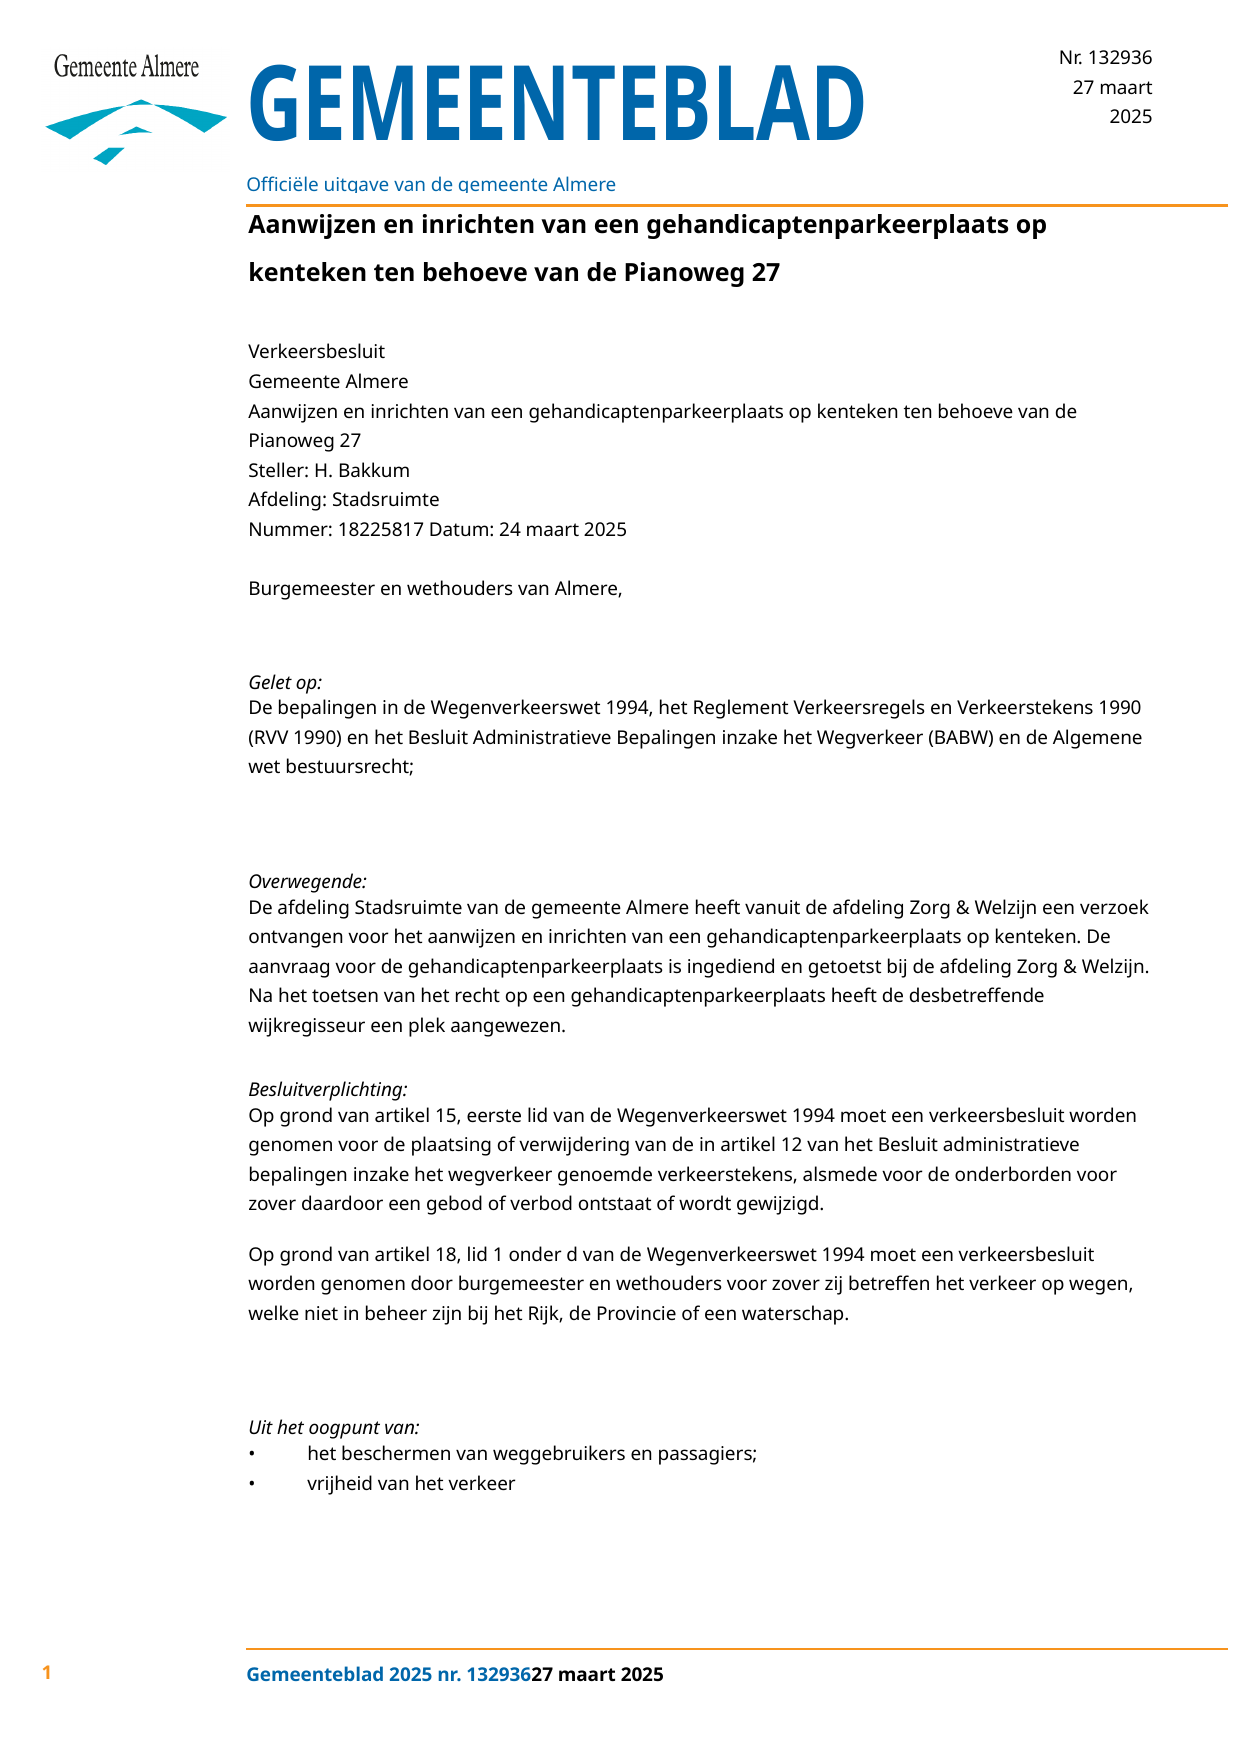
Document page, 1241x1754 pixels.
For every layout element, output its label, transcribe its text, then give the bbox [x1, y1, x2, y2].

list vrijheid van het verkeer [248, 1470, 1152, 1496]
text Uit het oogpunt van: [248, 1414, 1152, 1440]
text Op grond van artikel 18, lid 1 onder d van de Wegenverkeerswet 1994 moet een verkeersbesluit worden genomen door burgemeester en wethouders voor zover zij betreffen het verkeer op wegen, welke niet in beheer zijn bij het Rijk, de Provincie of een waterschap. [248, 1241, 1152, 1326]
text Verkeersbesluit [248, 339, 1152, 364]
text De bepalingen in de Wegenverkeerswet 1994, het Reglement Verkeersregels en Verkeerstekens 1990 (RVV 1990) en het Besluit Administratieve Bepalingen inzake het Wegverkeer (BABW) en de Algemene wet bestuursrecht; [248, 694, 1152, 779]
text Nummer: 18225817 Datum: 24 maart 2025 [248, 516, 1152, 542]
picture [41, 47, 231, 172]
text De afdeling Stadsruimte van de gemeente Almere heeft vanuit de afdeling Zorg & Welzijn een verzoek ontvangen voor het aanwijzen en inrichten van een gehandicaptenparkeerplaats op kenteken. De aanvraag voor de gehandicaptenparkeerplaats is ingediend en getoetst bij de afdeling Zorg & Welzijn. Na het toetsen van het recht op een gehandicaptenparkeerplaats heeft de desbetreffende wijkregisseur een plek aangewezen. [248, 894, 1152, 1038]
text Gelet op: [248, 669, 1152, 694]
text Overwegende: [248, 868, 1152, 894]
text Op grond van artikel 15, eerste lid van de Wegenverkeerswet 1994 moet een verkeersbesluit worden genomen voor de plaatsing of verwijdering van de in artikel 12 van het Besluit administratieve bepalingen inzake het wegverkeer genoemde verkeerstekens, alsmede voor de onderborden voor zover daardoor een gebod of verbod ontstaat of wordt gewijzigd. [248, 1102, 1152, 1216]
text Aanwijzen en inrichten van een gehandicaptenparkeerplaats op kenteken ten behoeve van de Pianoweg 27 [248, 207, 1152, 288]
text Burgemeester en wethouders van Almere, [248, 575, 1152, 601]
text Steller: H. Bakkum [248, 457, 1152, 483]
list het beschermen van weggebruikers en passagiers; [248, 1440, 1152, 1466]
text Besluitverplichting: [248, 1076, 1152, 1102]
text Gemeente Almere [248, 368, 1152, 394]
text Afdeling: Stadsruimte [248, 487, 1152, 512]
text Aanwijzen en inrichten van een gehandicaptenparkeerplaats op kenteken ten behoeve van de Pianoweg 27 [248, 398, 1152, 453]
